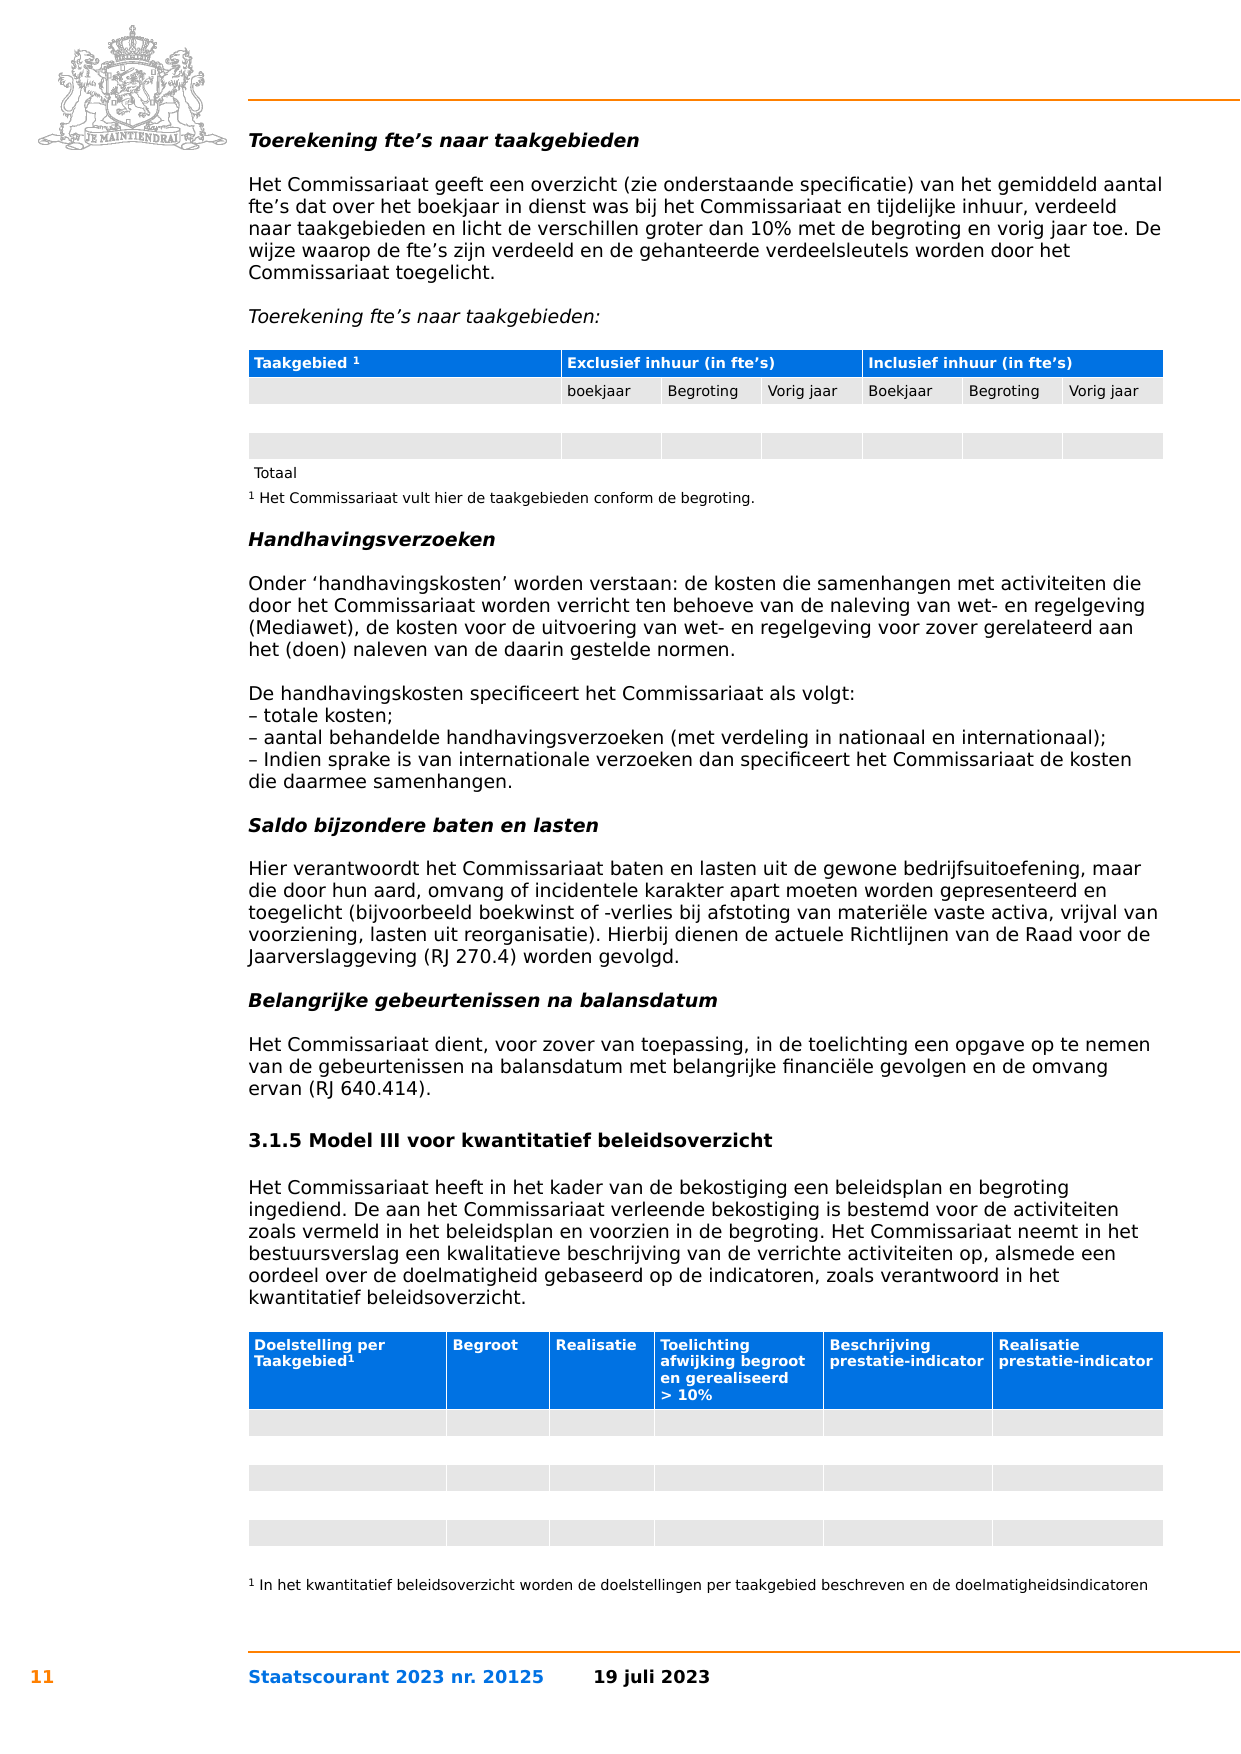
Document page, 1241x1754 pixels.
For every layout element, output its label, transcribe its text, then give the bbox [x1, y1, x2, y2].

table_header Taakgebied 1 [249, 350, 561, 377]
table_cell [762, 460, 862, 486]
table_cell [447, 1492, 549, 1518]
table_cell [655, 1410, 823, 1436]
table_cell [993, 1492, 1163, 1518]
table_cell [993, 1465, 1163, 1491]
table_cell [1063, 405, 1163, 432]
table_header Realisatie prestatie-indicator [993, 1332, 1163, 1409]
table_cell [655, 1438, 823, 1464]
text Het Commissariaat dient, voor zover van toepassing, in de toelichting een opgave op te nemen van de gebeurtenissen na balansdatum met belangrijke financiële gevolgen en de omvang ervan (RJ 640.414). [248, 1034, 1163, 1100]
table_cell [249, 1492, 446, 1518]
picture [38, 25, 227, 150]
table_cell 1 Het Commissariaat vult hier de taakgebieden conform de begroting. [248, 488, 1163, 507]
table_cell [863, 405, 962, 432]
table_cell [249, 1547, 446, 1573]
table_cell [963, 433, 1062, 459]
table_cell [550, 1520, 654, 1546]
table_cell Begroting [963, 378, 1062, 404]
table_cell [249, 1465, 446, 1491]
table_cell [662, 405, 761, 432]
text Hier verantwoordt het Commissariaat baten en lasten uit de gewone bedrijfsuitoefening, maar die door hun aard, omvang of incidentele karakter apart moeten worden gepresenteerd en toegelicht (bijvoorbeeld boekwinst of -verlies bij afstoting van materiële vaste activa, vrijval van voorziening, lasten uit reorganisatie). Hierbij dienen de actuele Richtlijnen van de Raad voor de Jaarverslaggeving (RJ 270.4) worden gevolgd. [248, 858, 1163, 968]
table_cell [824, 1465, 992, 1491]
table_cell [550, 1438, 654, 1464]
text De handhavingskosten specificeert het Commissariaat als volgt: [248, 683, 1163, 705]
table_cell [824, 1520, 992, 1546]
table_cell [249, 1520, 446, 1546]
text Het Commissariaat geeft een overzicht (zie onderstaande specificatie) van het gemiddeld aantal fte’s dat over het boekjaar in dienst was bij het Commissariaat en tijdelijke inhuur, verdeeld naar taakgebieden en licht de verschillen groter dan 10% met de begroting en vorig jaar toe. De wijze waarop de fte’s zijn verdeeld en de gehanteerde verdeelsleutels worden door het Commissariaat toegelicht. [248, 174, 1163, 284]
subtitle Handhavingsverzoeken [248, 529, 1163, 551]
subtitle 3.1.5 Model III voor kwantitatief beleidsoverzicht [248, 1130, 1163, 1152]
table_cell [249, 378, 561, 404]
table_cell [762, 433, 862, 459]
table_cell [447, 1520, 549, 1546]
table_cell [655, 1465, 823, 1491]
table_cell boekjaar [562, 378, 661, 404]
table_header Doelstelling per Taakgebied1 [249, 1332, 446, 1409]
text – aantal behandelde handhavingsverzoeken (met verdeling in nationaal en internationaal); [248, 727, 1163, 749]
table_cell [249, 433, 561, 459]
table_cell [863, 433, 962, 459]
table_cell [655, 1492, 823, 1518]
table_cell [550, 1547, 654, 1573]
table_cell [562, 460, 661, 486]
table_cell 1 In het kwantitatief beleidsoverzicht worden de doelstellingen per taakgebied beschreven en de doelmatigheidsindicatoren [248, 1574, 1163, 1594]
subtitle Toerekening fte’s naar taakgebieden [248, 130, 1163, 152]
table_cell [993, 1547, 1163, 1573]
table_cell Begroting [662, 378, 761, 404]
table_cell [1063, 460, 1163, 486]
subtitle Belangrijke gebeurtenissen na balansdatum [248, 990, 1163, 1012]
table_header Exclusief inhuur (in fte’s) [562, 350, 862, 377]
table_header Realisatie [550, 1332, 654, 1409]
table_cell [550, 1465, 654, 1491]
table_cell [662, 460, 761, 486]
table_cell [824, 1438, 992, 1464]
table_cell [824, 1547, 992, 1573]
table_cell Boekjaar [863, 378, 962, 404]
table_cell [863, 460, 962, 486]
table_cell [1063, 433, 1163, 459]
table_header Begroot [447, 1332, 549, 1409]
table_cell [249, 1438, 446, 1464]
table_cell [562, 433, 661, 459]
table_cell [249, 405, 561, 432]
text – Indien sprake is van internationale verzoeken dan specificeert het Commissariaat de kosten die daarmee samenhangen. [248, 749, 1163, 793]
table_header Inclusief inhuur (in fte’s) [863, 350, 1163, 377]
table_cell Vorig jaar [1063, 378, 1163, 404]
table_cell [993, 1520, 1163, 1546]
table_cell [249, 1410, 446, 1436]
table_cell [993, 1410, 1163, 1436]
table_cell [824, 1410, 992, 1436]
text Het Commissariaat heeft in het kader van de bekostiging een beleidsplan en begroting ingediend. De aan het Commissariaat verleende bekostiging is bestemd voor de activiteiten zoals vermeld in het beleidsplan en voorzien in de begroting. Het Commissariaat neemt in het bestuursverslag een kwalitatieve beschrijving van de verrichte activiteiten op, alsmede een oordeel over de doelmatigheid gebaseerd op de indicatoren, zoals verantwoord in het kwantitatief beleidsoverzicht. [248, 1177, 1163, 1309]
table_header Beschrijving prestatie-indicator [824, 1332, 992, 1409]
subtitle Saldo bijzondere baten en lasten [248, 814, 1163, 836]
table_header Toelichting afwijking begroot en gerealiseerd > 10% [655, 1332, 823, 1409]
table_cell [447, 1438, 549, 1464]
text Toerekening fte’s naar taakgebieden: [248, 306, 1163, 327]
table_cell [662, 433, 761, 459]
table_cell [655, 1547, 823, 1573]
table_cell [550, 1492, 654, 1518]
text – totale kosten; [248, 705, 1163, 727]
table_cell Vorig jaar [762, 378, 862, 404]
table_cell [963, 405, 1062, 432]
table_cell [447, 1410, 549, 1436]
table_cell [447, 1547, 549, 1573]
table_cell [993, 1438, 1163, 1464]
table_cell [824, 1492, 992, 1518]
table_cell [447, 1465, 549, 1491]
table_cell [655, 1520, 823, 1546]
table_cell Totaal [249, 460, 561, 486]
table_cell [963, 460, 1062, 486]
table_cell [762, 405, 862, 432]
table_cell [550, 1410, 654, 1436]
table_cell [562, 405, 661, 432]
text Onder ‘handhavingskosten’ worden verstaan: de kosten die samenhangen met activiteiten die door het Commissariaat worden verricht ten behoeve van de naleving van wet- en regelgeving (Mediawet), de kosten voor de uitvoering van wet- en regelgeving voor zover gerelateerd aan het (doen) naleven van de daarin gestelde normen. [248, 573, 1163, 661]
